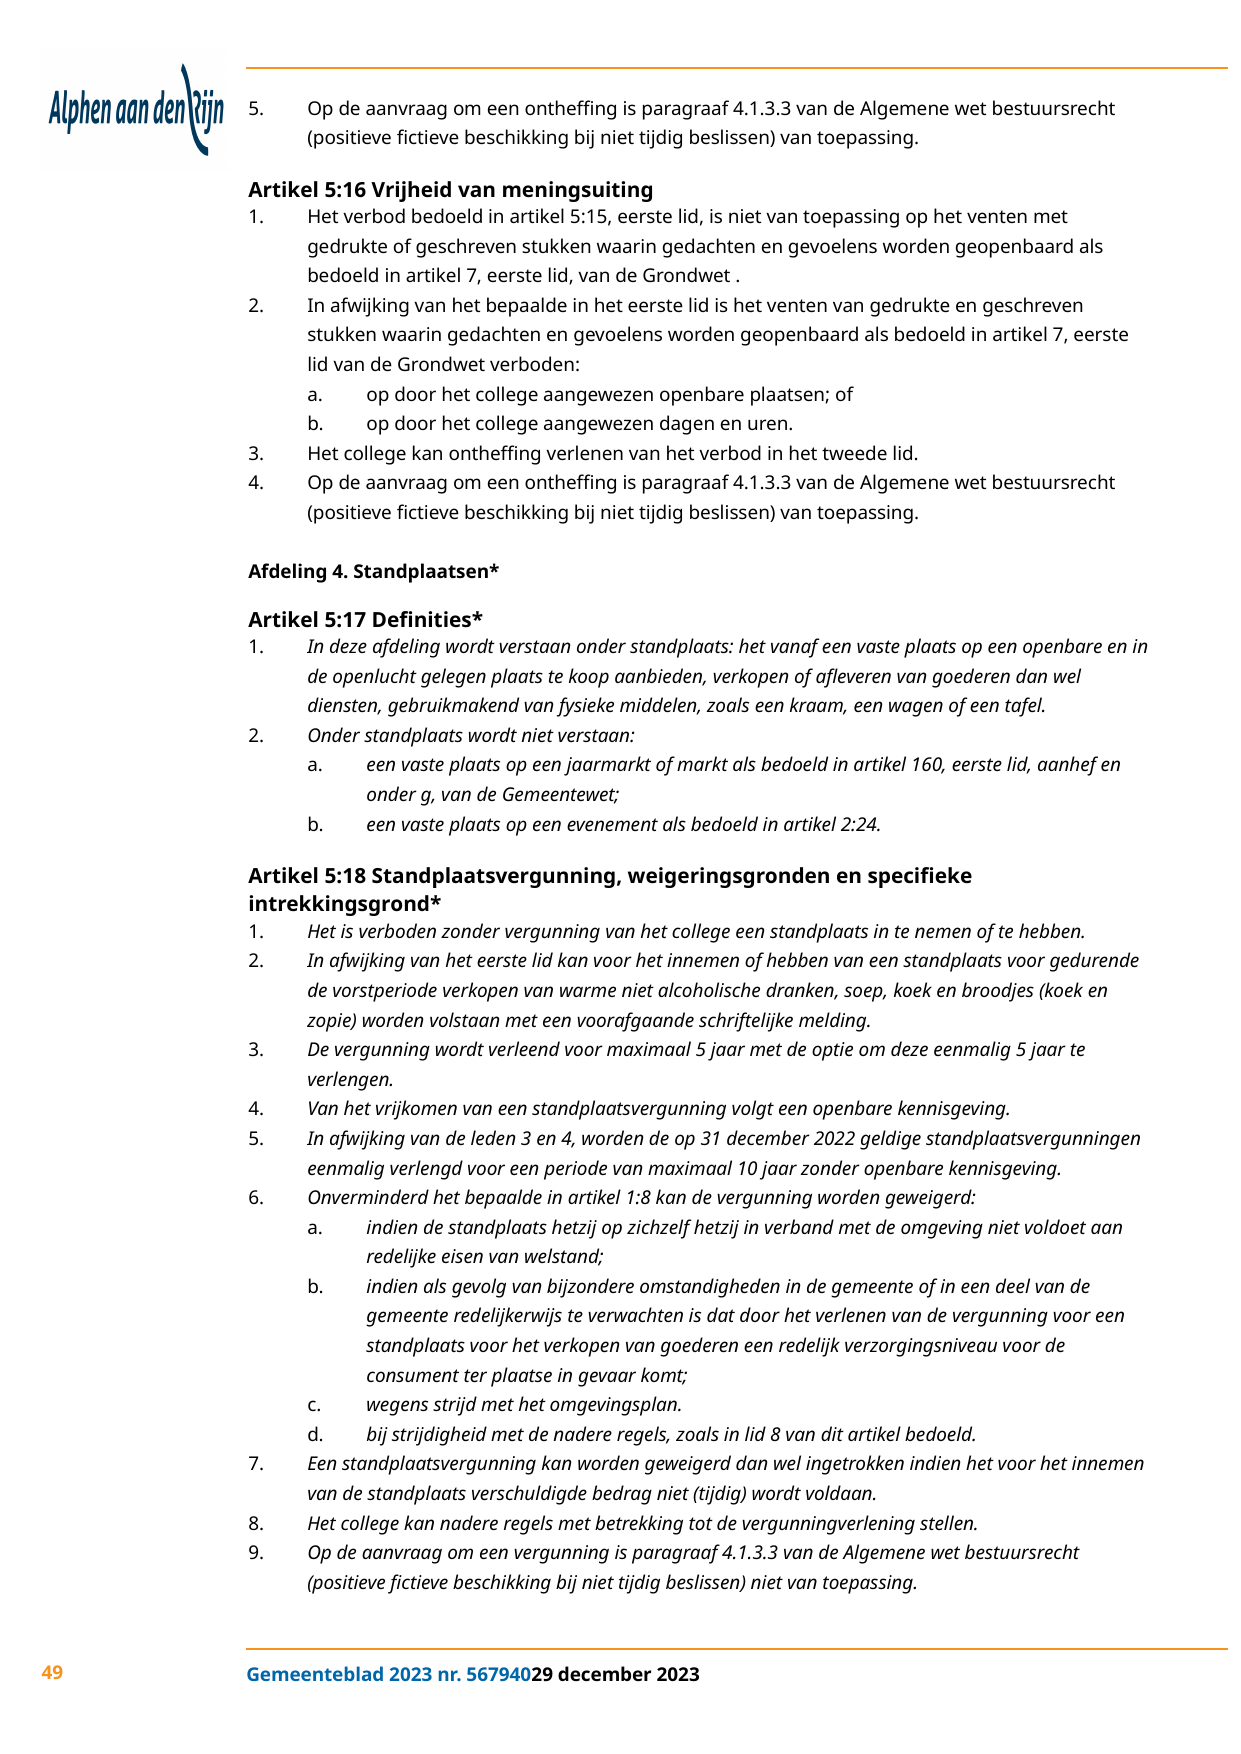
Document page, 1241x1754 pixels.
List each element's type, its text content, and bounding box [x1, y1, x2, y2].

text Artikel 5:17 Definities* [248, 605, 1152, 633]
list op door het college aangewezen dagen en uren. [307, 410, 1152, 436]
list een vaste plaats op een evenement als bedoeld in artikel 2:24. [307, 811, 1152, 836]
text Artikel 5:18 Standplaatsvergunning, weigeringsgronden en specifieke intrekkingsgrond* [248, 861, 1152, 918]
list Het is verboden zonder vergunning van het college een standplaats in te nemen of te hebben. [248, 918, 1152, 944]
list Onder standplaats wordt niet verstaan: [248, 722, 1152, 748]
list indien de standplaats hetzij op zichzelf hetzij in verband met de omgeving niet voldoet aan redelijke eisen van welstand; [307, 1214, 1152, 1269]
list Het verbod bedoeld in artikel 5:15, eerste lid, is niet van toepassing op het venten met gedrukte of geschreven stukken waarin gedachten en gevoelens worden geopenbaard als bedoeld in artikel 7, eerste lid, van de Grondwet . [248, 203, 1152, 288]
list Op de aanvraag om een ontheffing is paragraaf 4.1.3.3 van de Algemene wet bestuursrecht (positieve fictieve beschikking bij niet tijdig beslissen) van toepassing. [248, 469, 1152, 525]
list Van het vrijkomen van een standplaatsvergunning volgt een openbare kennisgeving. [248, 1096, 1152, 1121]
list In deze afdeling wordt verstaan onder standplaats: het vanaf een vaste plaats op een openbare en in de openlucht gelegen plaats te koop aanbieden, verkopen of afleveren van goederen dan wel diensten, gebruikmakend van fysieke middelen, zoals een kraam, een wagen of een tafel. [248, 633, 1152, 718]
text Artikel 5:16 Vrijheid van meningsuiting [248, 175, 1152, 203]
list wegens strijd met het omgevingsplan. [307, 1391, 1152, 1417]
list een vaste plaats op een jaarmarkt of markt als bedoeld in artikel 160, eerste lid, aanhef en onder g, van de Gemeentewet; [307, 752, 1152, 807]
list Het college kan nadere regels met betrekking tot de vergunningverlening stellen. [248, 1510, 1152, 1535]
text Afdeling 4. Standplaatsen* [248, 558, 1152, 584]
list op door het college aangewezen openbare plaatsen; of [307, 381, 1152, 406]
list In afwijking van de leden 3 en 4, worden de op 31 december 2022 geldige standplaatsvergunningen eenmalig verlengd voor een periode van maximaal 10 jaar zonder openbare kennisgeving. [248, 1125, 1152, 1180]
picture [41, 47, 231, 172]
list In afwijking van het eerste lid kan voor het innemen of hebben van een standplaats voor gedurende de vorstperiode verkopen van warme niet alcoholische dranken, soep, koek en broodjes (koek en zopie) worden volstaan met een voorafgaande schriftelijke melding. [248, 948, 1152, 1032]
list De vergunning wordt verleend voor maximaal 5 jaar met de optie om deze eenmalig 5 jaar te verlengen. [248, 1036, 1152, 1092]
list indien als gevolg van bijzondere omstandigheden in de gemeente of in een deel van de gemeente redelijkerwijs te verwachten is dat door het verlenen van de vergunning voor een standplaats voor het verkopen van goederen een redelijk verzorgingsniveau voor de consument ter plaatse in gevaar komt; [307, 1273, 1152, 1387]
list Een standplaatsvergunning kan worden geweigerd dan wel ingetrokken indien het voor het innemen van de standplaats verschuldigde bedrag niet (tijdig) wordt voldaan. [248, 1451, 1152, 1506]
list Op de aanvraag om een ontheffing is paragraaf 4.1.3.3 van de Algemene wet bestuursrecht (positieve fictieve beschikking bij niet tijdig beslissen) van toepassing. [248, 95, 1152, 150]
list Onverminderd het bepaalde in artikel 1:8 kan de vergunning worden geweigerd: [248, 1184, 1152, 1210]
list Op de aanvraag om een vergunning is paragraaf 4.1.3.3 van de Algemene wet bestuursrecht (positieve fictieve beschikking bij niet tijdig beslissen) niet van toepassing. [248, 1539, 1152, 1594]
list In afwijking van het bepaalde in het eerste lid is het venten van gedrukte en geschreven stukken waarin gedachten en gevoelens worden geopenbaard als bedoeld in artikel 7, eerste lid van de Grondwet verboden: [248, 292, 1152, 377]
list bij strijdigheid met de nadere regels, zoals in lid 8 van dit artikel bedoeld. [307, 1421, 1152, 1447]
list Het college kan ontheffing verlenen van het verbod in het tweede lid. [248, 440, 1152, 466]
